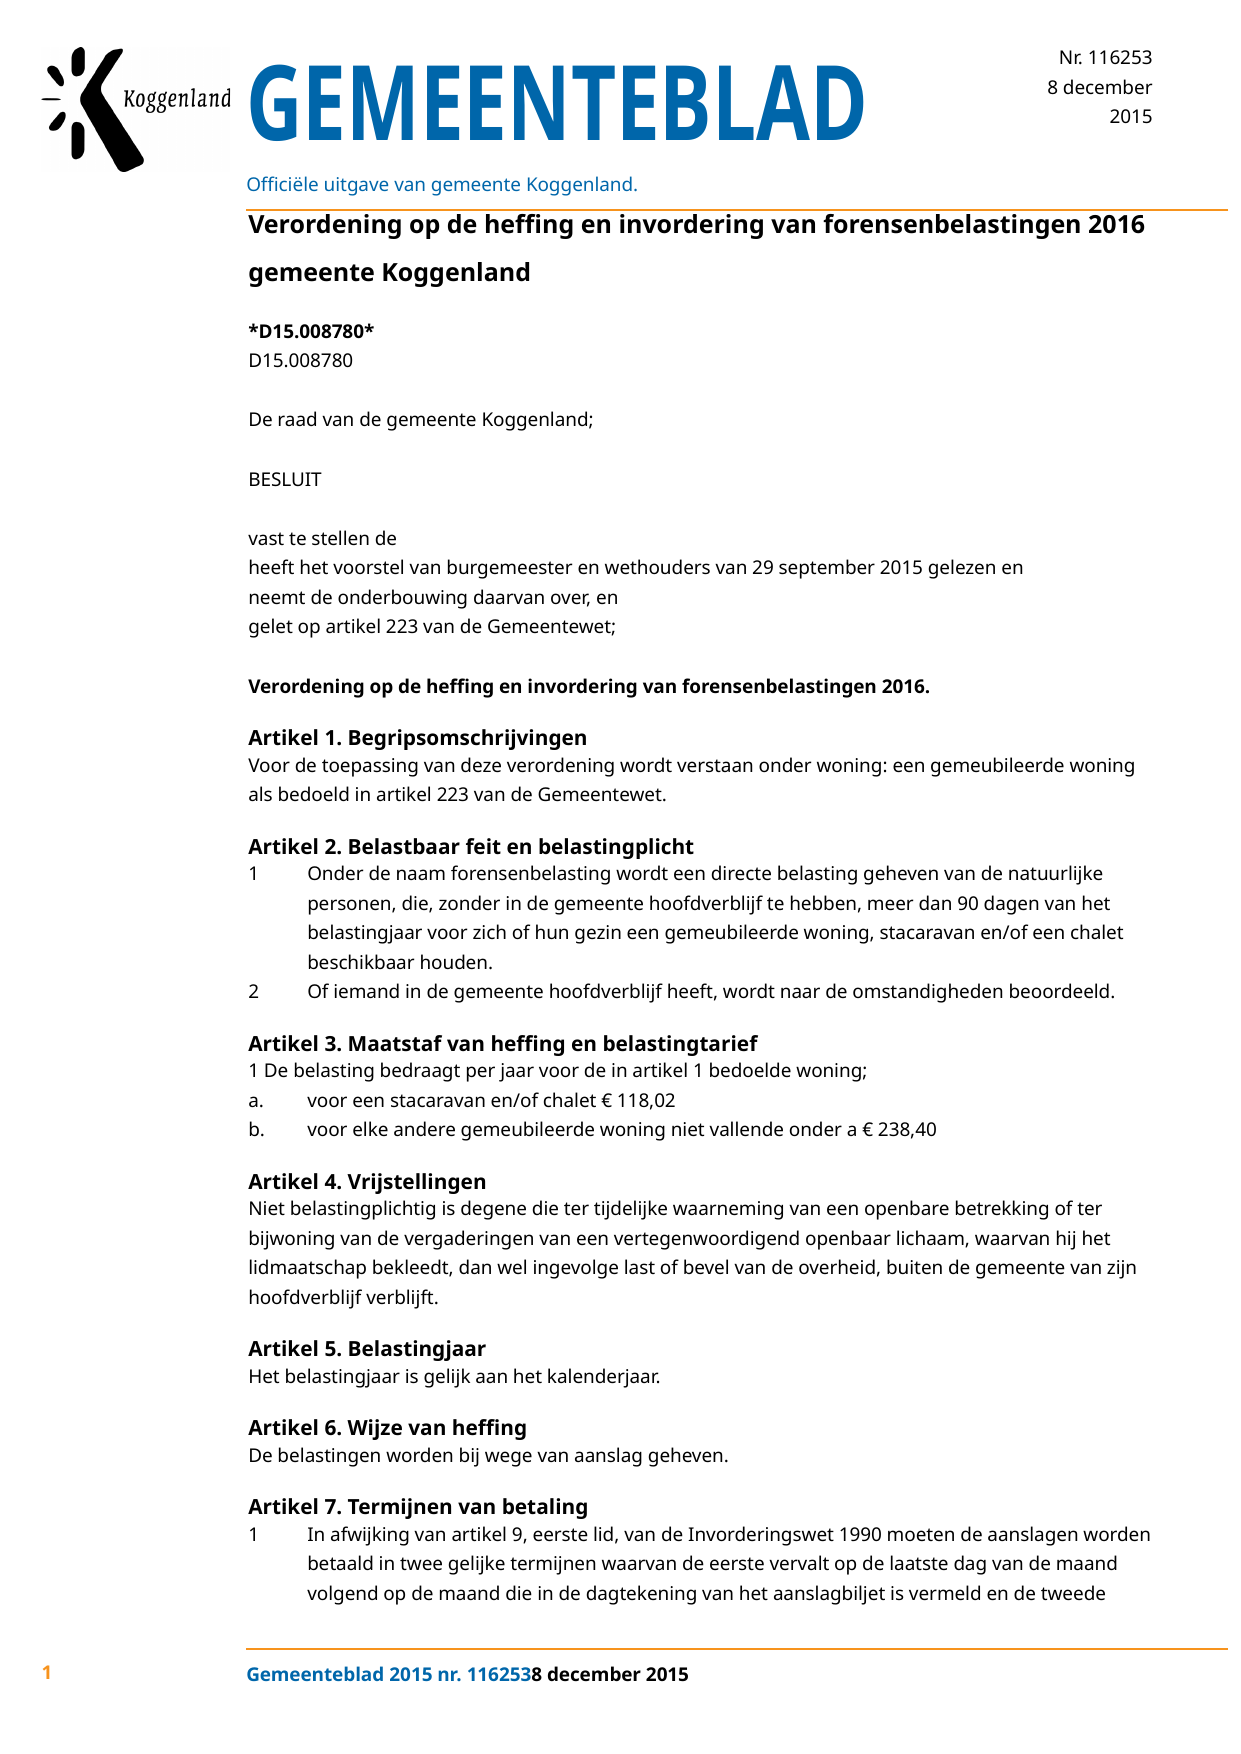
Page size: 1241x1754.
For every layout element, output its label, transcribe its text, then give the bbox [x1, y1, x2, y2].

list Of iemand in de gemeente hoofdverblijf heeft, wordt naar de omstandigheden beoordeeld. [248, 978, 1152, 1004]
text Het belastingjaar is gelijk aan het kalenderjaar. [248, 1363, 1152, 1389]
text De belastingen worden bij wege van aanslag geheven. [248, 1442, 1152, 1468]
text Verordening op de heffing en invordering van forensenbelastingen 2016. [248, 673, 1152, 699]
text D15.008780 [248, 347, 1152, 373]
text Voor de toepassing van deze verordening wordt verstaan onder woning: een gemeubileerde woning als bedoeld in artikel 223 van de Gemeentewet. [248, 752, 1152, 807]
text vast te stellen de [248, 525, 1152, 551]
text 1 De belasting bedraagt per jaar voor de in artikel 1 bedoelde woning; [248, 1057, 1152, 1083]
text Verordening op de heffing en invordering van forensenbelastingen 2016 gemeente Koggenland [248, 211, 1152, 288]
list In afwijking van artikel 9, eerste lid, van de Invorderingswet 1990 moeten de aanslagen worden betaald in twee gelijke termijnen waarvan de eerste vervalt op de laatste dag van de maand volgend op de maand die in de dagtekening van het aanslagbiljet is vermeld en de tweede [248, 1521, 1152, 1606]
text Artikel 7. Termijnen van betaling [248, 1492, 1152, 1521]
list voor een stacaravan en/of chalet € 118,02 [248, 1087, 1152, 1113]
text BESLUIT [248, 466, 1152, 492]
list Onder de naam forensenbelasting wordt een directe belasting geheven van de natuurlijke personen, die, zonder in de gemeente hoofdverblijf te hebben, meer dan 90 dagen van het belastingjaar voor zich of hun gezin een gemeubileerde woning, stacaravan en/of een chalet beschikbaar houden. [248, 860, 1152, 975]
text *D15.008780* [248, 318, 1152, 344]
text Artikel 2. Belastbaar feit en belastingplicht [248, 832, 1152, 860]
text De raad van de gemeente Koggenland; [248, 407, 1152, 432]
text Artikel 6. Wijze van heffing [248, 1413, 1152, 1442]
text gelet op artikel 223 van de Gemeentewet; [248, 614, 1152, 639]
text Artikel 4. Vrijstellingen [248, 1167, 1152, 1195]
text neemt de onderbouwing daarvan over, en [248, 584, 1152, 610]
text heeft het voorstel van burgemeester en wethouders van 29 september 2015 gelezen en [248, 554, 1152, 580]
text Artikel 3. Maatstaf van heffing en belastingtarief [248, 1029, 1152, 1057]
list voor elke andere gemeubileerde woning niet vallende onder a € 238,40 [248, 1117, 1152, 1142]
text Artikel 5. Belastingjaar [248, 1334, 1152, 1363]
text Niet belastingplichtig is degene die ter tijdelijke waarneming van een openbare betrekking of ter bijwoning van de vergaderingen van een vertegenwoordigend openbaar lichaam, waarvan hij het lidmaatschap bekleedt, dan wel ingevolge last of bevel van de overheid, buiten de gemeente van zijn hoofdverblijf verblijft. [248, 1195, 1152, 1310]
text Artikel 1. Begripsomschrijvingen [248, 723, 1152, 752]
picture [41, 47, 231, 172]
